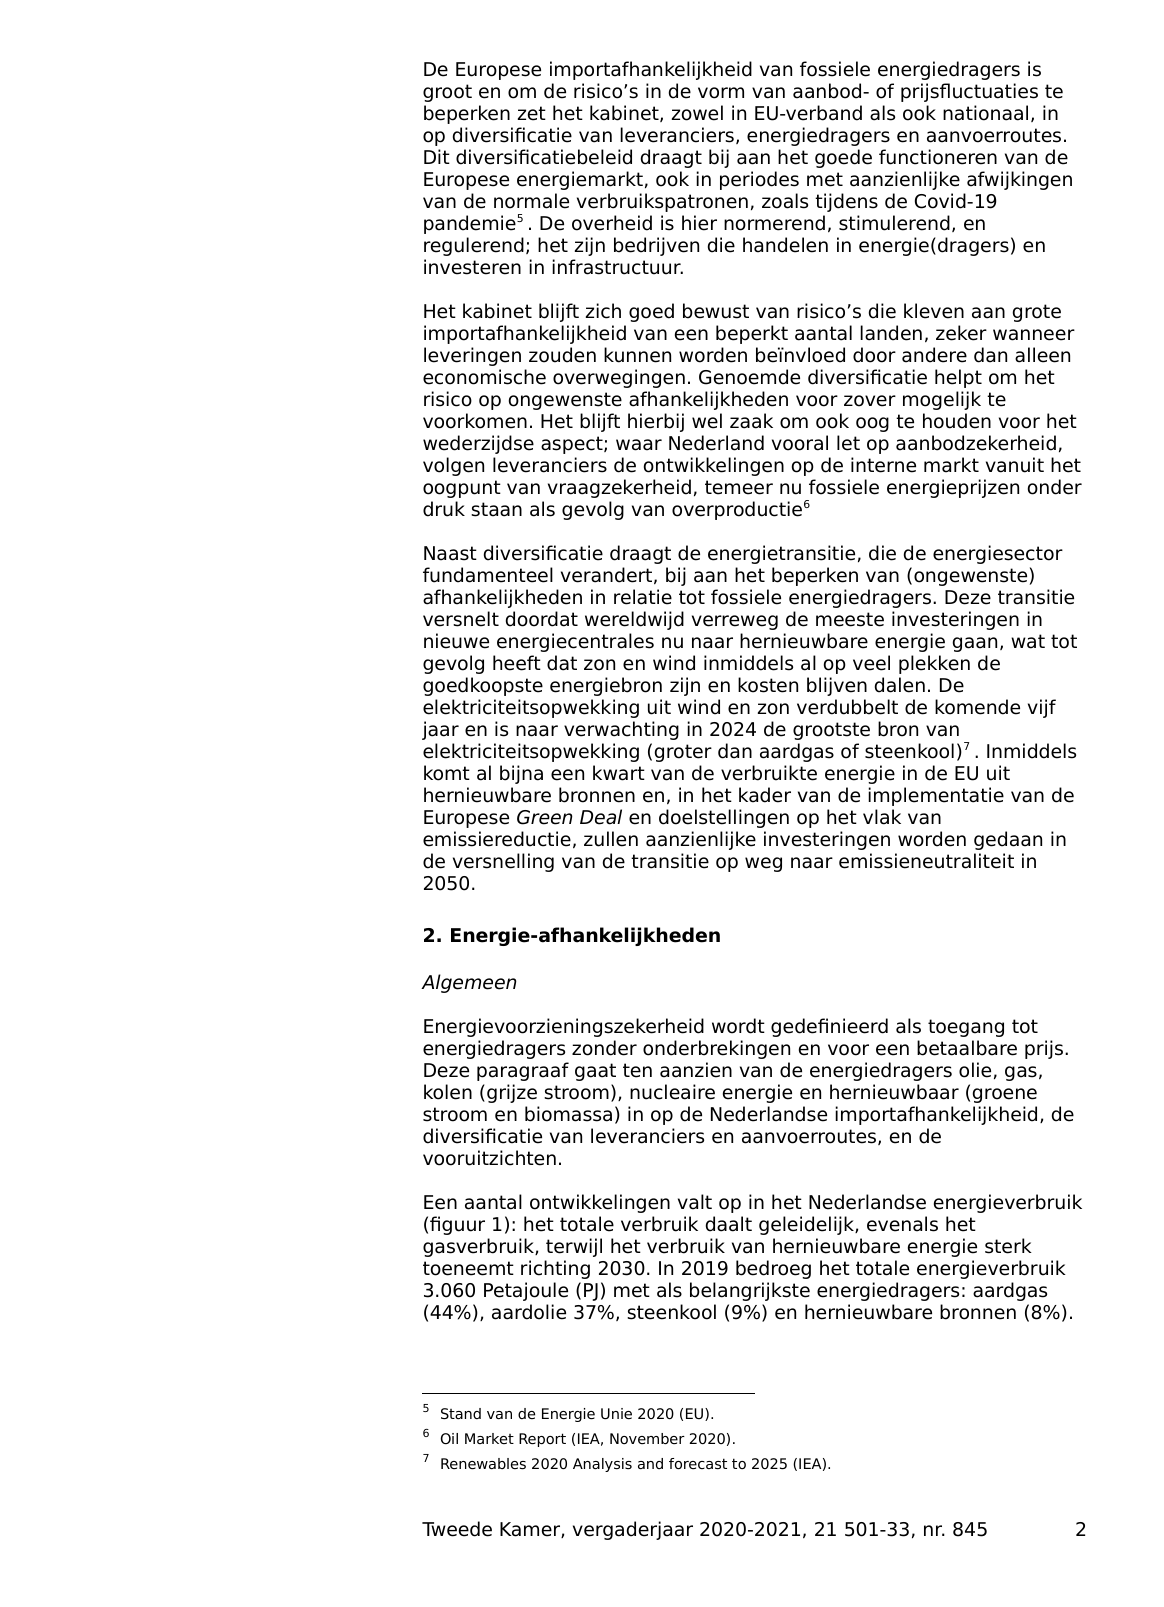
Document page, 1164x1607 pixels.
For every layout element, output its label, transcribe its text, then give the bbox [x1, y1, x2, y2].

subtitle Algemeen [422, 972, 1087, 994]
text Stand van de Energie Unie 2020 (EU). [422, 1402, 1087, 1424]
text Een aantal ontwikkelingen valt op in het Nederlandse energieverbruik (figuur 1): het totale verbruik daalt geleidelijk, evenals het gasverbruik, terwijl het verbruik van hernieuwbare energie sterk toeneemt richting 2030. In 2019 bedroeg het totale energieverbruik 3.060 Petajoule (PJ) met als belangrijkste energiedragers: aardgas (44%), aardolie 37%, steenkool (9%) en hernieuwbare bronnen (8%). [422, 1192, 1087, 1324]
text Energievoorzieningszekerheid wordt gedefinieerd als toegang tot energiedragers zonder onderbrekingen en voor een betaalbare prijs. Deze paragraaf gaat ten aanzien van de energiedragers olie, gas, kolen (grijze stroom), nucleaire energie en hernieuwbaar (groene stroom en biomassa) in op de Nederlandse importafhankelijkheid, de diversificatie van leveranciers en aanvoerroutes, en de vooruitzichten. [422, 1016, 1087, 1170]
text De Europese importafhankelijkheid van fossiele energiedragers is groot en om de risico’s in de vorm van aanbod- of prijsfluctuaties te beperken zet het kabinet, zowel in EU-verband als ook nationaal, in op diversificatie van leveranciers, energiedragers en aanvoerroutes. Dit diversificatiebeleid draagt bij aan het goede functioneren van de Europese energiemarkt, ook in periodes met aanzienlijke afwijkingen van de normale verbruikspatronen, zoals tijdens de Covid-19 pandemie. De overheid is hier normerend, stimulerend, en regulerend; het zijn bedrijven die handelen in energie(dragers) en investeren in infrastructuur. [422, 59, 1087, 279]
subtitle 2. Energie-afhankelijkheden [422, 925, 1087, 947]
text Renewables 2020 Analysis and forecast to 2025 (IEA). [422, 1452, 1087, 1474]
text Oil Market Report (IEA, November 2020). [422, 1427, 1087, 1449]
text Het kabinet blijft zich goed bewust van risico’s die kleven aan grote importafhankelijkheid van een beperkt aantal landen, zeker wanneer leveringen zouden kunnen worden beïnvloed door andere dan alleen economische overwegingen. Genoemde diversificatie helpt om het risico op ongewenste afhankelijkheden voor zover mogelijk te voorkomen. Het blijft hierbij wel zaak om ook oog te houden voor het wederzijdse aspect; waar Nederland vooral let op aanbodzekerheid, volgen leveranciers de ontwikkelingen op de interne markt vanuit het oogpunt van vraagzekerheid, temeer nu fossiele energieprijzen onder druk staan als gevolg van overproductie [422, 301, 1087, 521]
text Naast diversificatie draagt de energietransitie, die de energiesector fundamenteel verandert, bij aan het beperken van (ongewenste) afhankelijkheden in relatie tot fossiele energiedragers. Deze transitie versnelt doordat wereldwijd verreweg de meeste investeringen in nieuwe energiecentrales nu naar hernieuwbare energie gaan, wat tot gevolg heeft dat zon en wind inmiddels al op veel plekken de goedkoopste energiebron zijn en kosten blijven dalen. De elektriciteitsopwekking uit wind en zon verdubbelt de komende vijf jaar en is naar verwachting in 2024 de grootste bron van elektriciteitsopwekking (groter dan aardgas of steenkool). Inmiddels komt al bijna een kwart van de verbruikte energie in de EU uit hernieuwbare bronnen en, in het kader van de implementatie van de Europese Green Deal en doelstellingen op het vlak van emissiereductie, zullen aanzienlijke investeringen worden gedaan in de versnelling van de transitie op weg naar emissieneutraliteit in 2050. [422, 543, 1087, 895]
